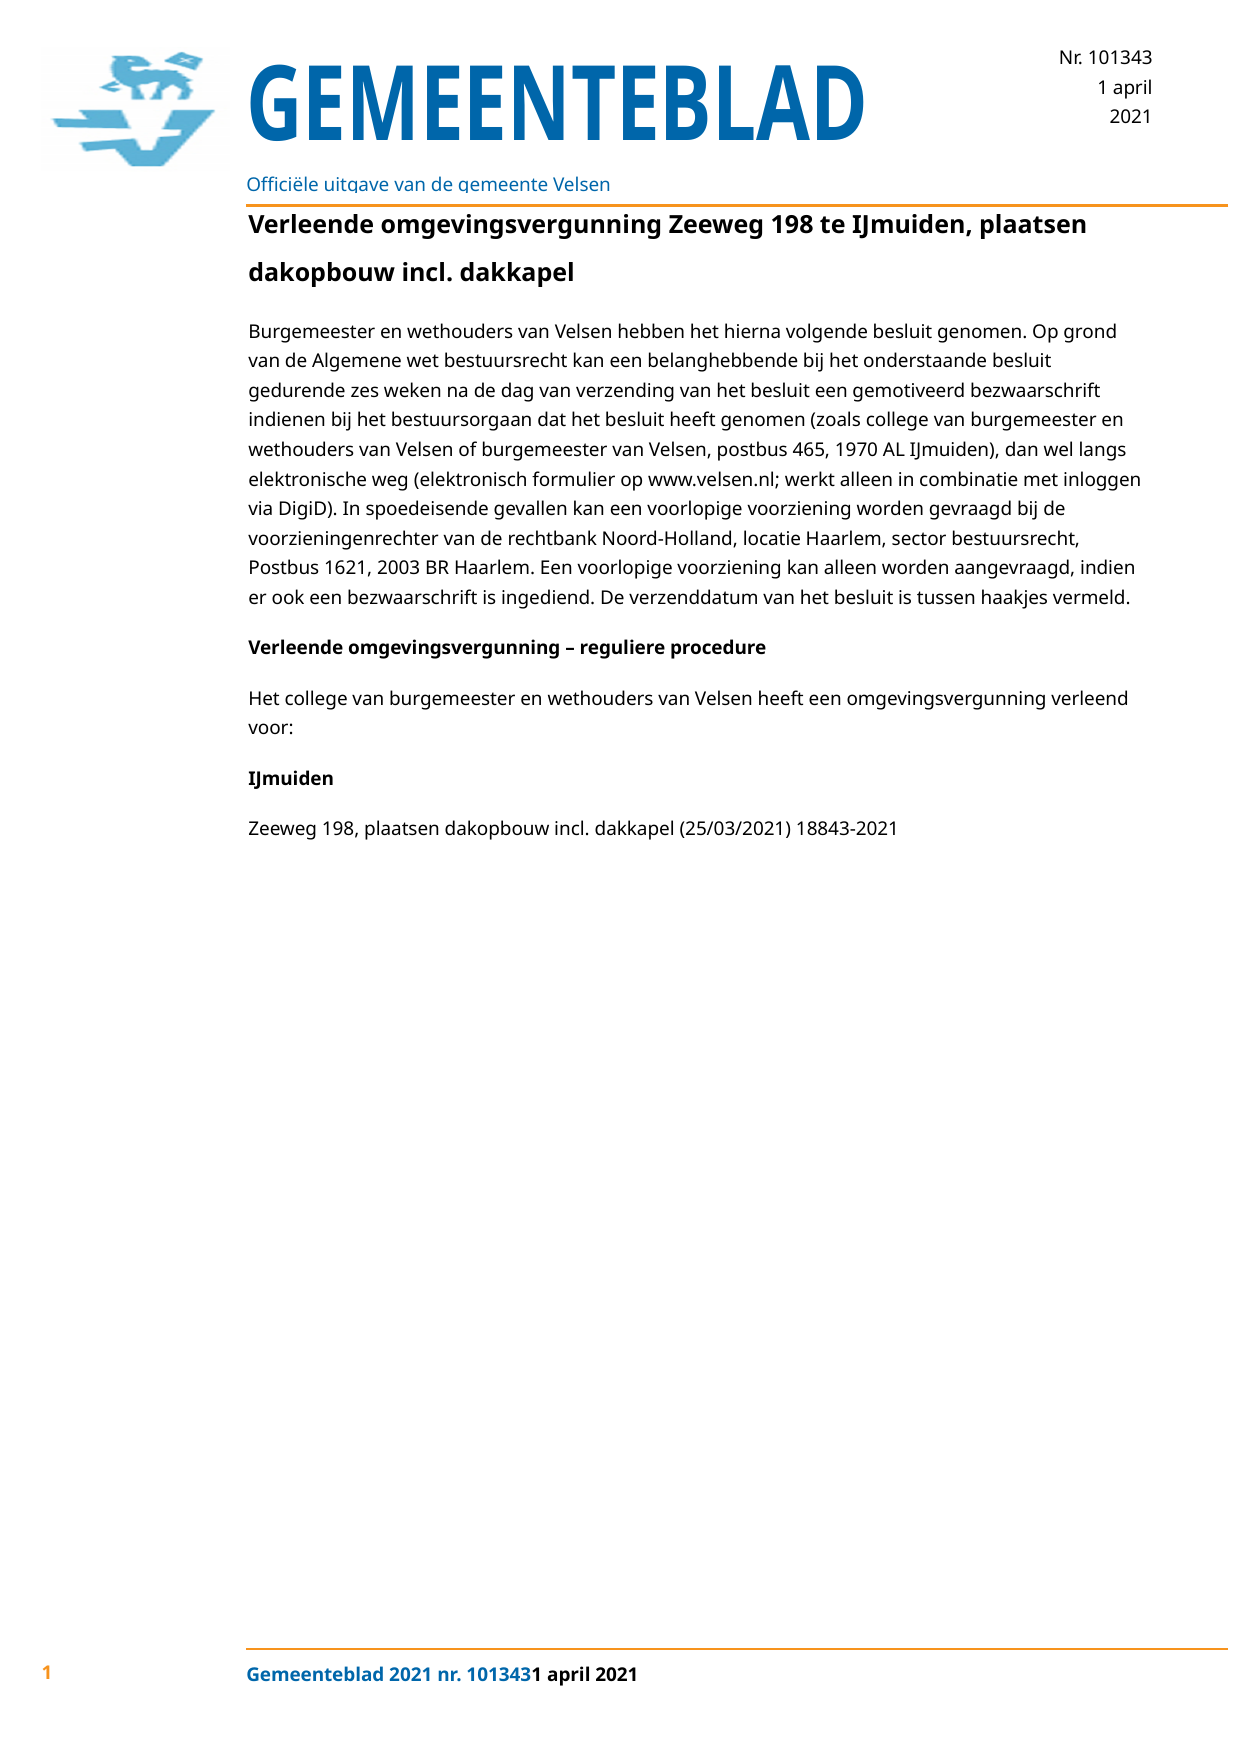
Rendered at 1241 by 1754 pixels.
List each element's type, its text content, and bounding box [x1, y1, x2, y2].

text IJmuiden [248, 765, 1152, 791]
text Verleende omgevingsvergunning Zeeweg 198 te IJmuiden, plaatsen dakopbouw incl. dakkapel [248, 207, 1152, 288]
text Burgemeester en wethouders van Velsen hebben het hierna volgende besluit genomen. Op grond van de Algemene wet bestuursrecht kan een belanghebbende bij het onderstaande besluit gedurende zes weken na de dag van verzending van het besluit een gemotiveerd bezwaarschrift indienen bij het bestuursorgaan dat het besluit heeft genomen (zoals college van burgemeester en wethouders van Velsen of burgemeester van Velsen, postbus 465, 1970 AL IJmuiden), dan wel langs elektronische weg (elektronisch formulier op www.velsen.nl; werkt alleen in combinatie met inloggen via DigiD). In spoedeisende gevallen kan een voorlopige voorziening worden gevraagd bij de voorzieningenrechter van de rechtbank Noord-Holland, locatie Haarlem, sector bestuursrecht, Postbus 1621, 2003 BR Haarlem. Een voorlopige voorziening kan alleen worden aangevraagd, indien er ook een bezwaarschrift is ingediend. De verzenddatum van het besluit is tussen haakjes vermeld. [248, 318, 1152, 610]
text Zeeweg 198, plaatsen dakopbouw incl. dakkapel (25/03/2021) 18843-2021 [248, 815, 1152, 841]
text Verleende omgevingsvergunning – reguliere procedure [248, 634, 1152, 660]
text Het college van burgemeester en wethouders van Velsen heeft een omgevingsvergunning verleend voor: [248, 685, 1152, 740]
picture [41, 47, 231, 172]
